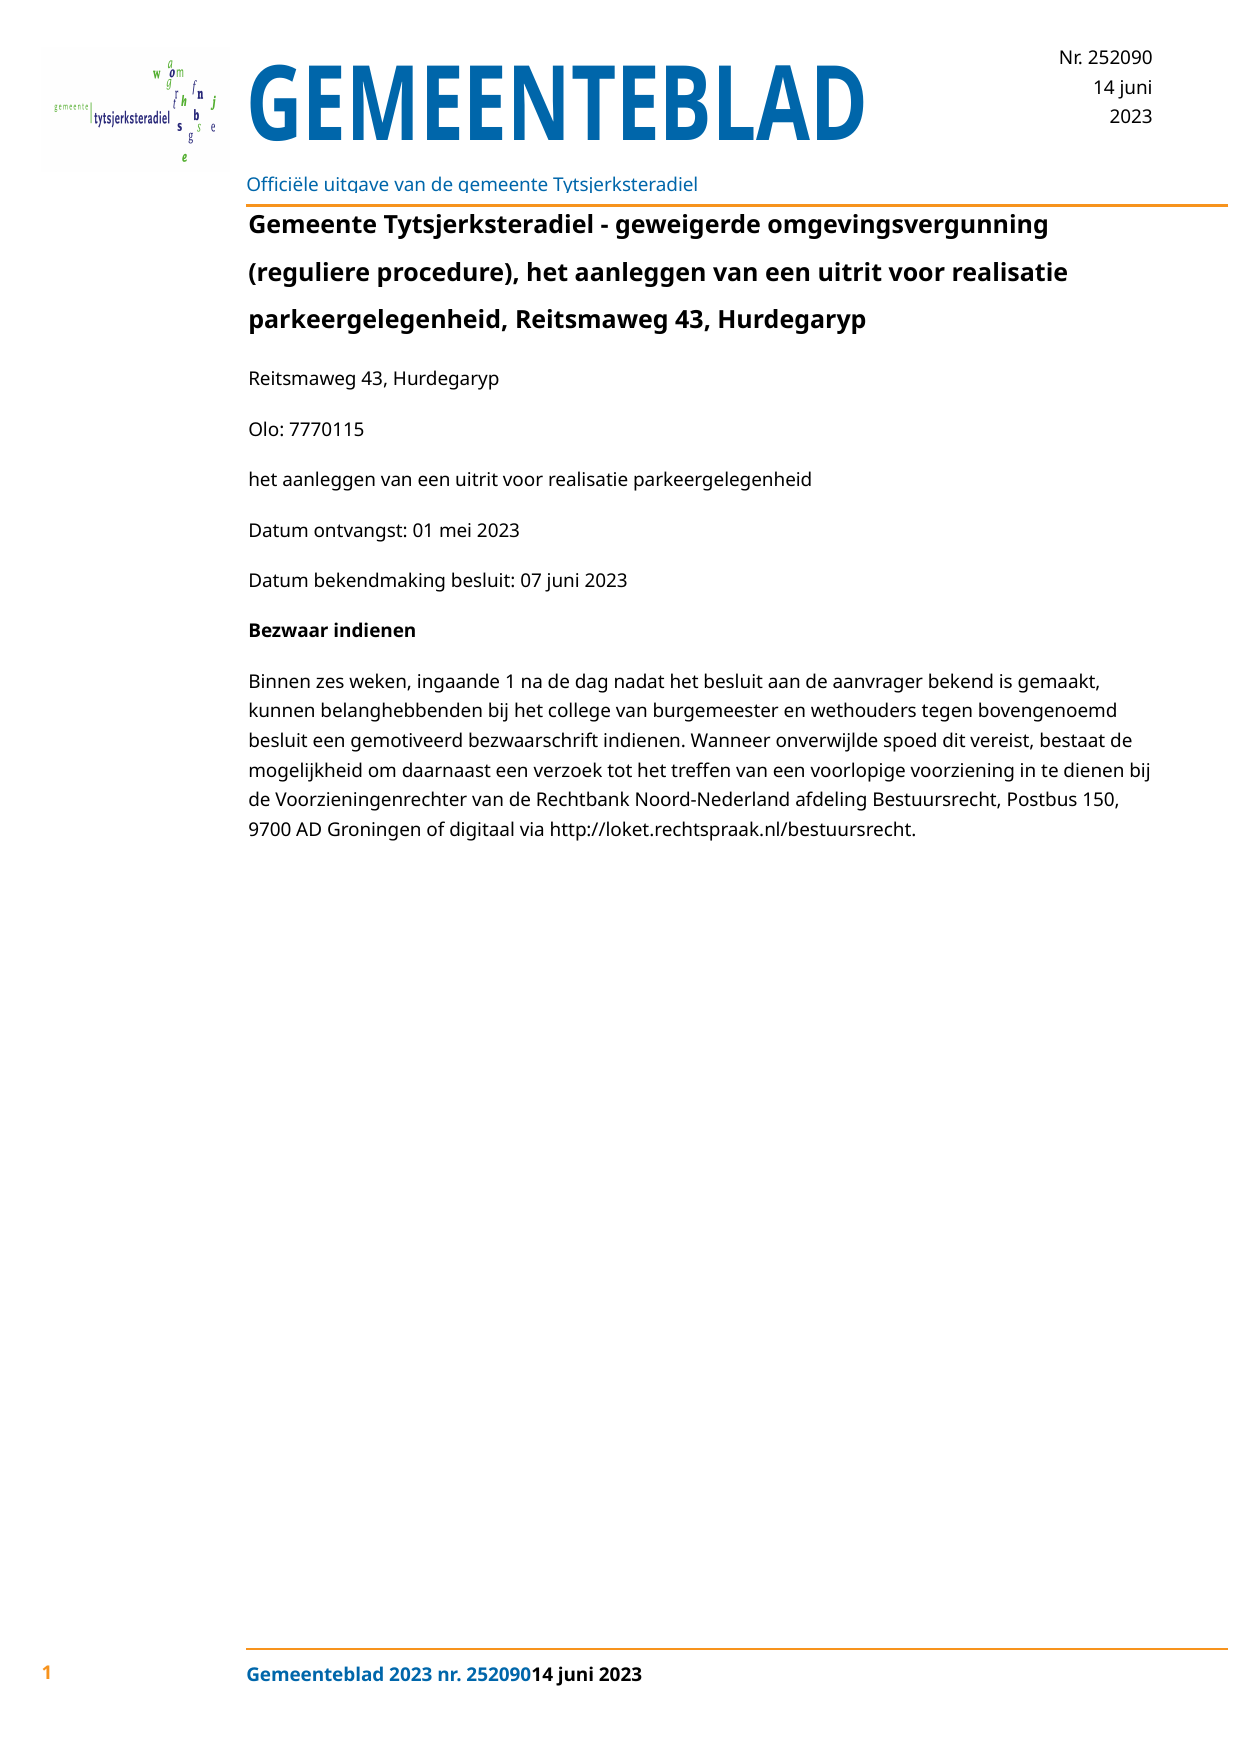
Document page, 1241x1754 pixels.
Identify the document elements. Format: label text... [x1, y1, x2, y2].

picture [41, 47, 231, 172]
text Binnen zes weken, ingaande 1 na de dag nadat het besluit aan de aanvrager bekend is gemaakt, kunnen belanghebbenden bij het college van burgemeester en wethouders tegen bovengenoemd besluit een gemotiveerd bezwaarschrift indienen. Wanneer onverwijlde spoed dit vereist, bestaat de mogelijkheid om daarnaast een verzoek tot het treffen van een voorlopige voorziening in te dienen bij de Voorzieningenrechter van de Rechtbank Noord-Nederland afdeling Bestuursrecht, Postbus 150, 9700 AD Groningen of digitaal via http://loket.rechtspraak.nl/bestuursrecht. [248, 668, 1152, 842]
text Datum bekendmaking besluit: 07 juni 2023 [248, 567, 1152, 593]
text Datum ontvangst: 01 mei 2023 [248, 517, 1152, 542]
text Olo: 7770115 [248, 416, 1152, 442]
text Gemeente Tytsjerksteradiel - geweigerde omgevingsvergunning (reguliere procedure), het aanleggen van een uitrit voor realisatie parkeergelegenheid, Reitsmaweg 43, Hurdegaryp [248, 207, 1152, 336]
text het aanleggen van een uitrit voor realisatie parkeergelegenheid [248, 466, 1152, 492]
text Reitsmaweg 43, Hurdegaryp [248, 366, 1152, 391]
text Bezwaar indienen [248, 618, 1152, 643]
